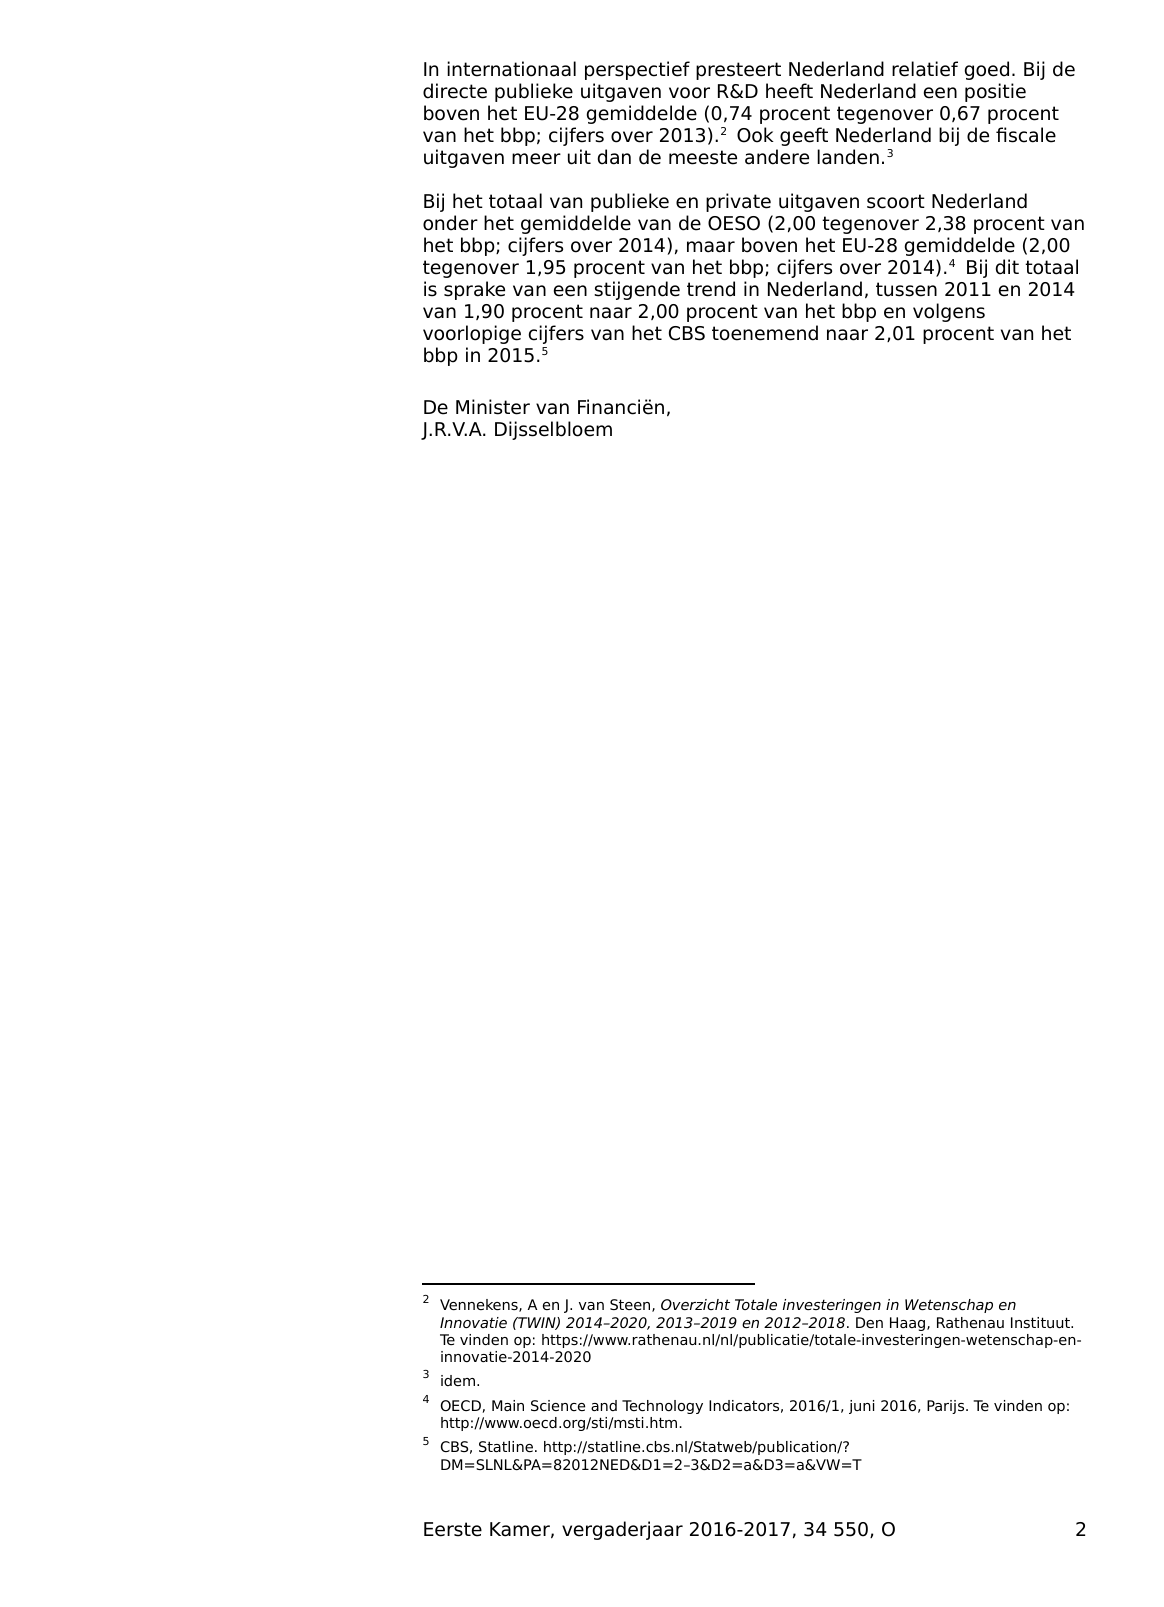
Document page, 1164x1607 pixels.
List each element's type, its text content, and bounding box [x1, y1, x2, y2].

text Bij het totaal van publieke en private uitgaven scoort Nederland onder het gemiddelde van de OESO (2,00 tegenover 2,38 procent van het bbp; cijfers over 2014), maar boven het EU-28 gemiddelde (2,00 tegenover 1,95 procent van het bbp; cijfers over 2014). Bij dit totaal is sprake van een stijgende trend in Nederland, tussen 2011 en 2014 van 1,90 procent naar 2,00 procent van het bbp en volgens voorlopige cijfers van het CBS toenemend naar 2,01 procent van het bbp in 2015. [422, 191, 1087, 367]
text CBS, Statline. http://statline.cbs.nl/Statweb/publication/?DM=SLNL&PA=82012NED&D1=2–3&D2=a&D3=a&VW=T [422, 1435, 1087, 1474]
text idem. [422, 1368, 1087, 1391]
text OECD, Main Science and Technology Indicators, 2016/1, juni 2016, Parijs. Te vinden op: http://www.oecd.org/sti/msti.htm. [422, 1393, 1087, 1432]
text De Minister van Financiën, J.R.V.A. Dijsselbloem [422, 397, 1087, 441]
text Vennekens, A en J. van Steen, Overzicht Totale investeringen in Wetenschap en Innovatie (TWIN) 2014–2020, 2013–2019 en 2012–2018. Den Haag, Rathenau Instituut. Te vinden op: https://www.rathenau.nl/nl/publicatie/totale-investeringen-wetenschap-en-innovatie-2014-2020 [422, 1293, 1087, 1366]
text In internationaal perspectief presteert Nederland relatief goed. Bij de directe publieke uitgaven voor R&D heeft Nederland een positie boven het EU-28 gemiddelde (0,74 procent tegenover 0,67 procent van het bbp; cijfers over 2013). Ook geeft Nederland bij de fiscale uitgaven meer uit dan de meeste andere landen. [422, 59, 1087, 169]
